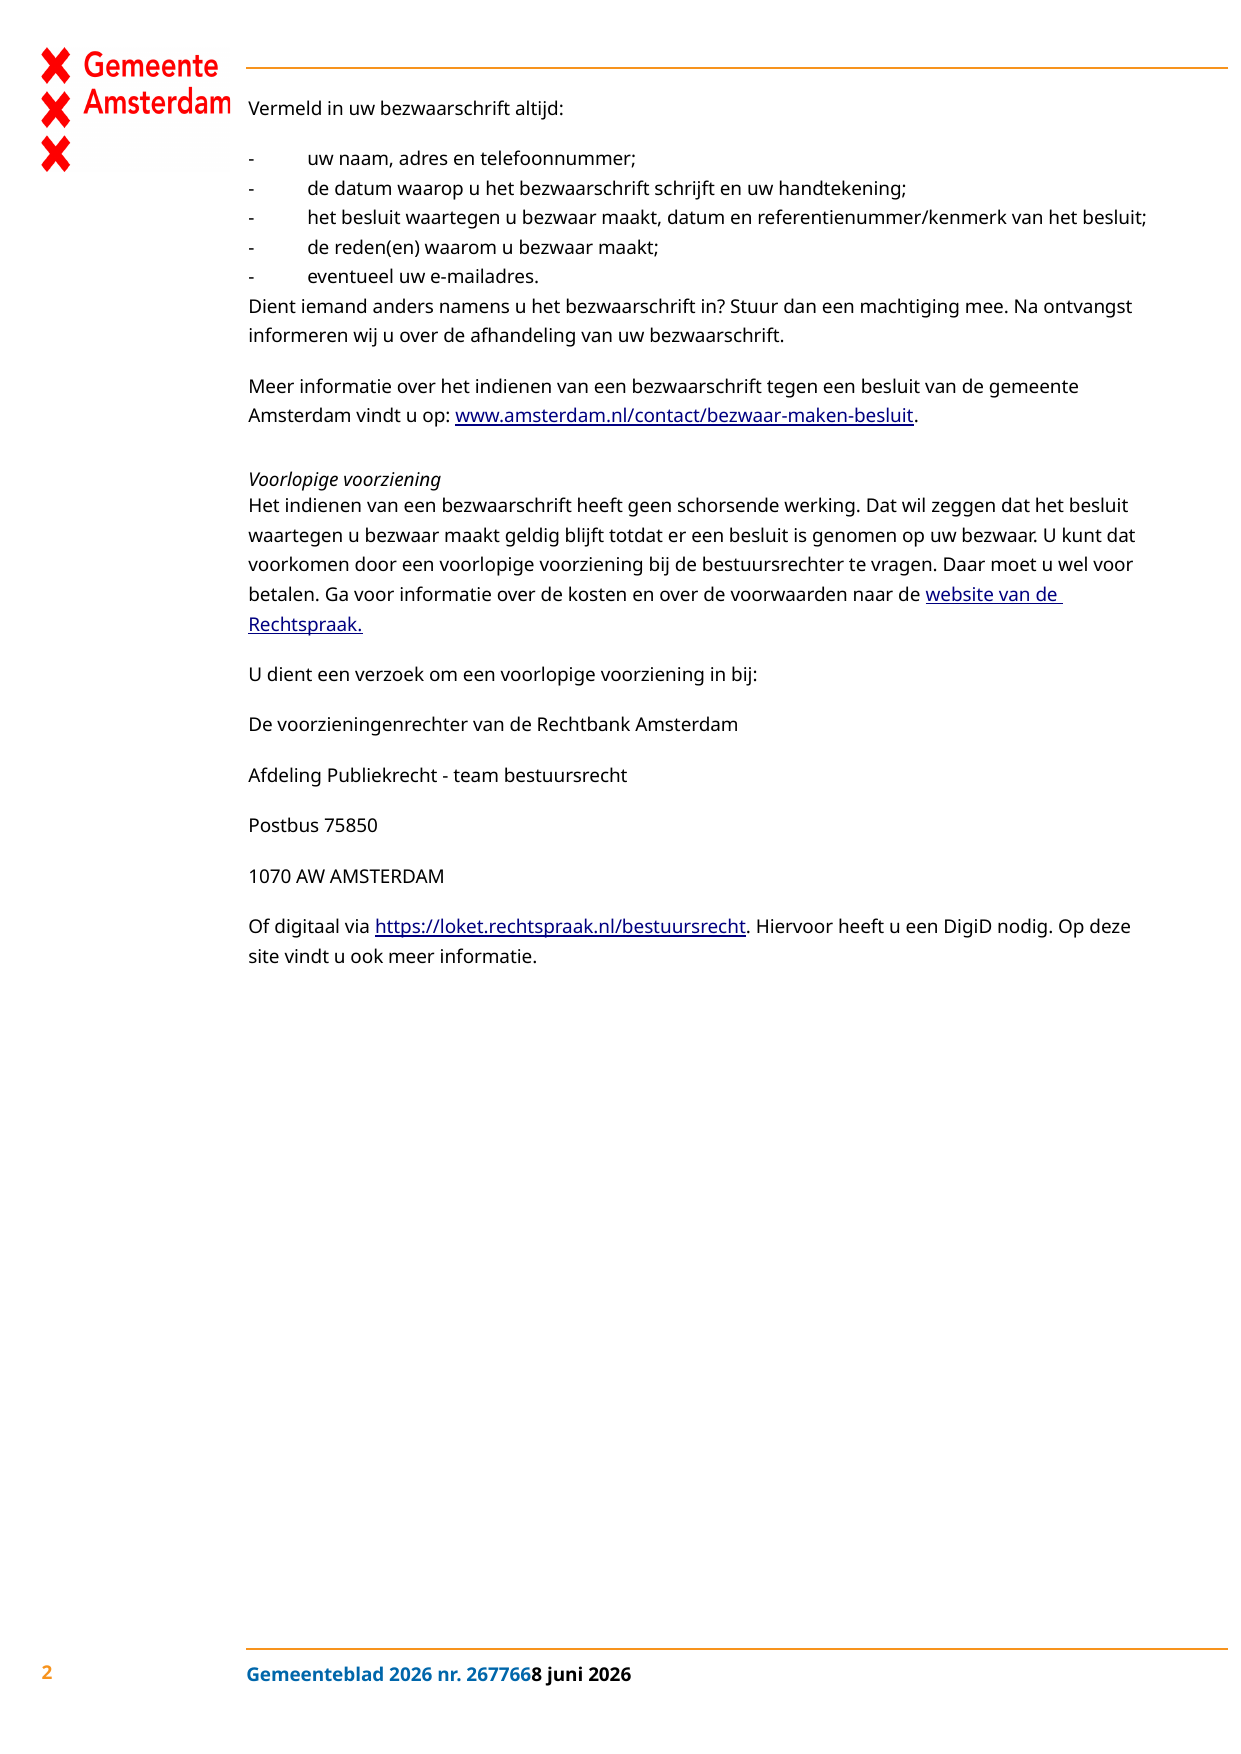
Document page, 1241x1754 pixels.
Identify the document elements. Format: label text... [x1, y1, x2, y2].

list eventueel uw e-mailadres. [248, 263, 1152, 289]
list uw naam, adres en telefoonnummer; [248, 145, 1152, 171]
text De voorzieningenrechter van de Rechtbank Amsterdam [248, 712, 1152, 737]
text Vermeld in uw bezwaarschrift altijd: [248, 95, 1152, 121]
text Voorlopige voorziening [248, 467, 1152, 492]
text Dient iemand anders namens u het bezwaarschrift in? Stuur dan een machtiging mee. Na ontvangst informeren wij u over de afhandeling van uw bezwaarschrift. [248, 293, 1152, 348]
text Het indienen van een bezwaarschrift heeft geen schorsende werking. Dat wil zeggen dat het besluit waartegen u bezwaar maakt geldig blijft totdat er een besluit is genomen op uw bezwaar. U kunt dat voorkomen door een voorlopige voorziening bij de bestuursrechter te vragen. Daar moet u wel voor betalen. Ga voor informatie over de kosten en over de voorwaarden naar de website van de Rechtspraak. [248, 492, 1152, 636]
text Of digitaal via https://loket.rechtspraak.nl/bestuursrecht. Hiervoor heeft u een DigiD nodig. Op deze site vindt u ook meer informatie. [248, 913, 1152, 968]
list de datum waarop u het bezwaarschrift schrijft en uw handtekening; [248, 175, 1152, 201]
text U dient een verzoek om een voorlopige voorziening in bij: [248, 661, 1152, 687]
picture [41, 47, 231, 172]
text Postbus 75850 [248, 812, 1152, 838]
text 1070 AW AMSTERDAM [248, 863, 1152, 888]
text Meer informatie over het indienen van een bezwaarschrift tegen een besluit van de gemeente Amsterdam vindt u op: www.amsterdam.nl/contact/bezwaar-maken-besluit. [248, 373, 1152, 428]
list de reden(en) waarom u bezwaar maakt; [248, 234, 1152, 260]
text Afdeling Publiekrecht - team bestuursrecht [248, 762, 1152, 788]
list het besluit waartegen u bezwaar maakt, datum en referentienummer/kenmerk van het besluit; [248, 204, 1152, 230]
